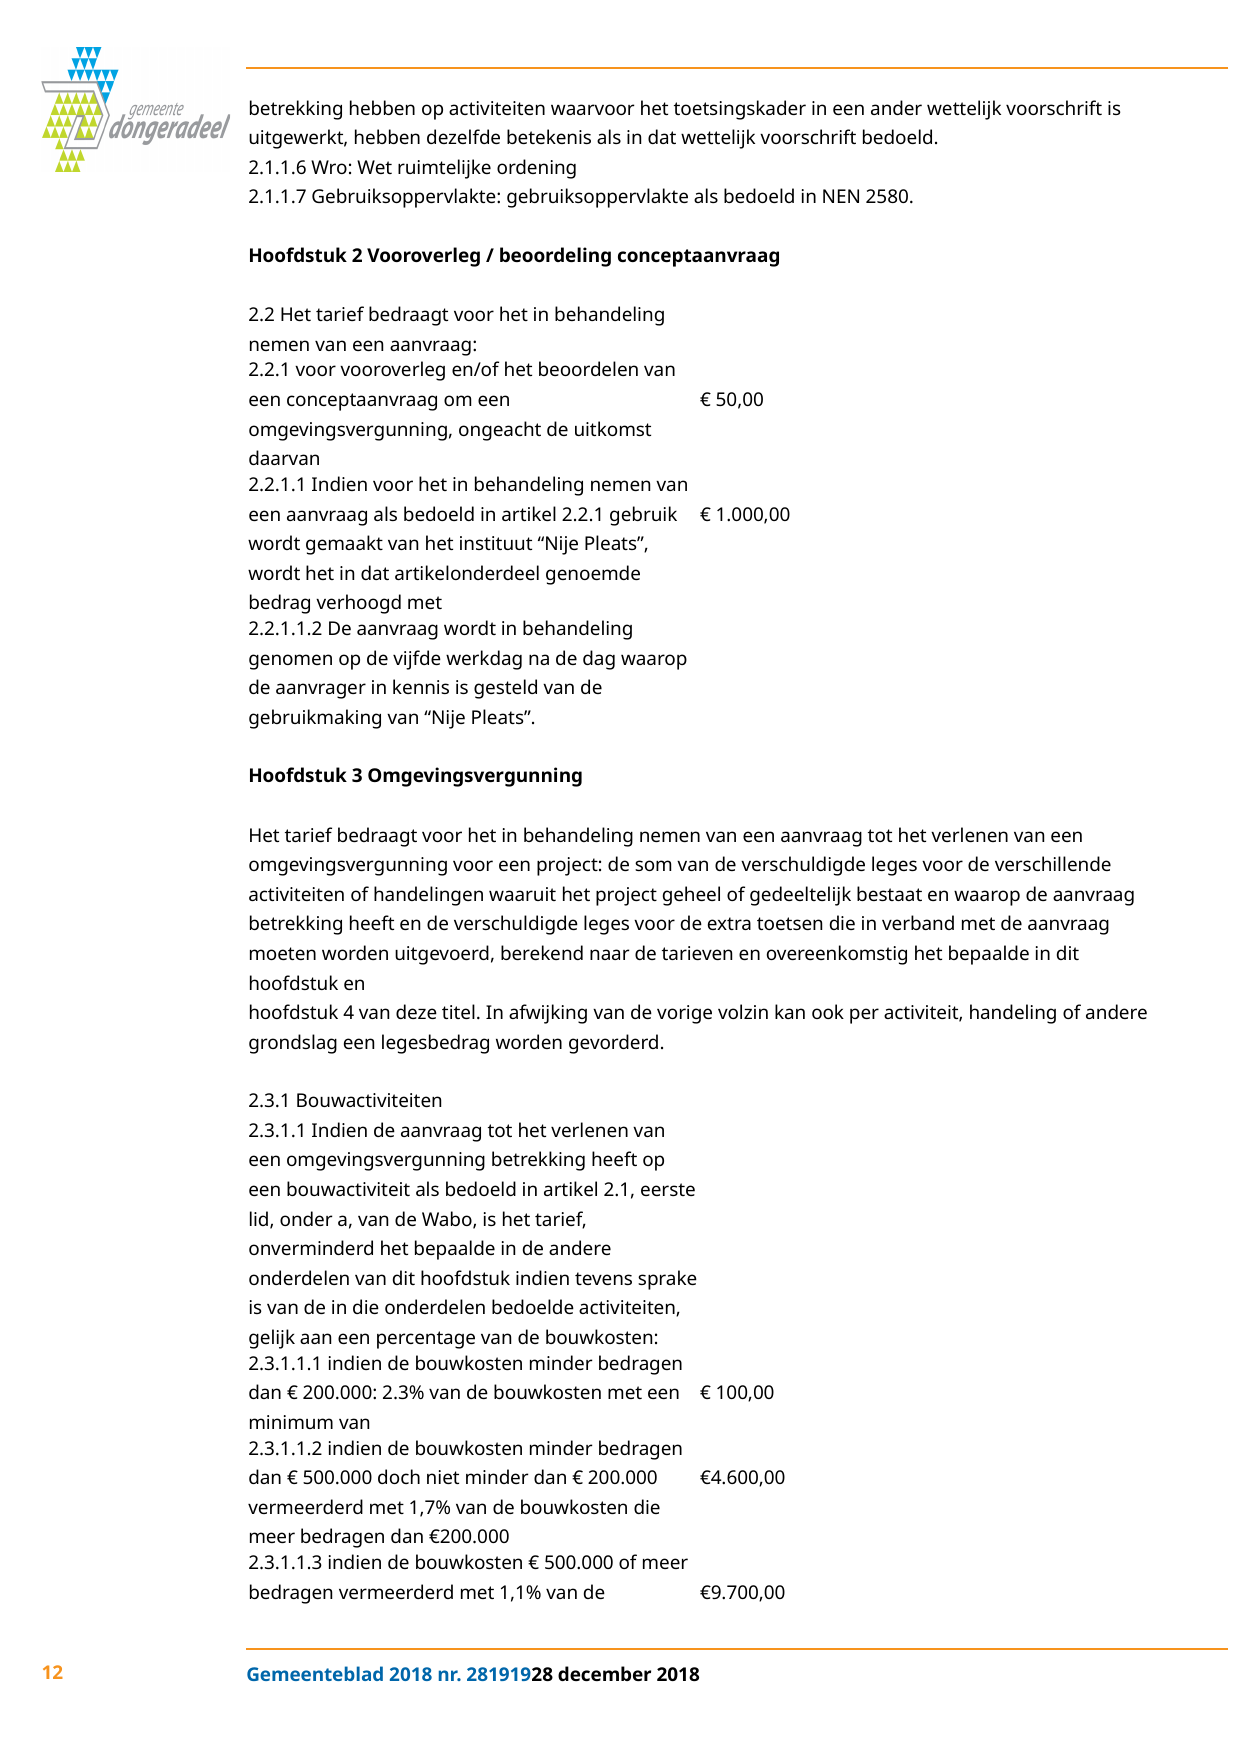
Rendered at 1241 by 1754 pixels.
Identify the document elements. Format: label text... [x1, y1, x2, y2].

table_cell 2.2.1.1.2 De aanvraag wordt in behandeling genomen op de vijfde werkdag na de dag waarop de aanvrager in kennis is gesteld van de gebruikmaking van “Nije Pleats”. [248, 615, 700, 730]
table_cell [700, 615, 1152, 730]
table_header Hoofdstuk 3 Omgevingsvergunning Het tarief bedraagt voor het in behandeling nemen van een aanvraag tot het verlenen van een omgevingsvergunning voor een project: de som van de verschuldigde leges voor de verschillende activiteiten of handelingen waaruit het project geheel of gedeeltelijk bestaat en waarop de aanvraag betrekking heeft en de verschuldigde leges voor de extra toetsen die in verband met de aanvraag moeten worden uitgevoerd, berekend naar de tarieven en overeenkomstig het bepaalde in dit hoofdstuk en hoofdstuk 4 van deze titel. In afwijking van de vorige volzin kan ook per activiteit, handeling of andere grondslag een legesbedrag worden gevorderd. [248, 763, 1152, 1054]
table_header [700, 1088, 1152, 1350]
picture [41, 47, 231, 172]
table_header [700, 301, 1152, 357]
table_cell €4.600,00 [700, 1435, 1152, 1549]
table_cell 2.3.1.1.2 indien de bouwkosten minder bedragen dan € 500.000 doch niet minder dan € 200.000 vermeerderd met 1,7% van de bouwkosten die meer bedragen dan €200.000 [248, 1435, 700, 1549]
table_cell 2.3.1.1.1 indien de bouwkosten minder bedragen dan € 200.000: 2.3% van de bouwkosten met een minimum van [248, 1350, 700, 1435]
picture [99, 72, 104, 80]
table_cell €9.700,00 [700, 1549, 1152, 1604]
text Hoofdstuk 2 Vooroverleg / beoordeling conceptaanvraag [248, 242, 1152, 268]
table_header 2.2 Het tarief bedraagt voor het in behandeling nemen van een aanvraag: [248, 301, 700, 357]
table_cell 2.3.1.1.3 indien de bouwkosten € 500.000 of meer bedragen vermeerderd met 1,1% van de [248, 1549, 700, 1604]
table_header betrekking hebben op activiteiten waarvoor het toetsingskader in een ander wettelijk voorschrift is uitgewerkt, hebben dezelfde betekenis als in dat wettelijk voorschrift bedoeld. 2.1.1.6 Wro: Wet ruimtelijke ordening 2.1.1.7 Gebruiksoppervlakte: gebruiksoppervlakte als bedoeld in NEN 2580. [248, 95, 1152, 209]
table_cell 2.2.1.1 Indien voor het in behandeling nemen van een aanvraag als bedoeld in artikel 2.2.1 gebruik wordt gemaakt van het instituut “Nije Pleats”, wordt het in dat artikelonderdeel genoemde bedrag verhoogd met [248, 471, 700, 615]
table_cell € 50,00 [700, 357, 1152, 471]
table_cell € 1.000,00 [700, 471, 1152, 615]
table_cell 2.2.1 voor vooroverleg en/of het beoordelen van een conceptaanvraag om een omgevingsvergunning, ongeacht de uitkomst daarvan [248, 357, 700, 471]
table_header 2.3.1 Bouwactiviteiten 2.3.1.1 Indien de aanvraag tot het verlenen van een omgevingsvergunning betrekking heeft op een bouwactiviteit als bedoeld in artikel 2.1, eerste lid, onder a, van de Wabo, is het tarief, onverminderd het bepaalde in de andere onderdelen van dit hoofdstuk indien tevens sprake is van de in die onderdelen bedoelde activiteiten, gelijk aan een percentage van de bouwkosten: [248, 1088, 700, 1350]
picture [107, 73, 113, 80]
table_cell € 100,00 [700, 1350, 1152, 1435]
